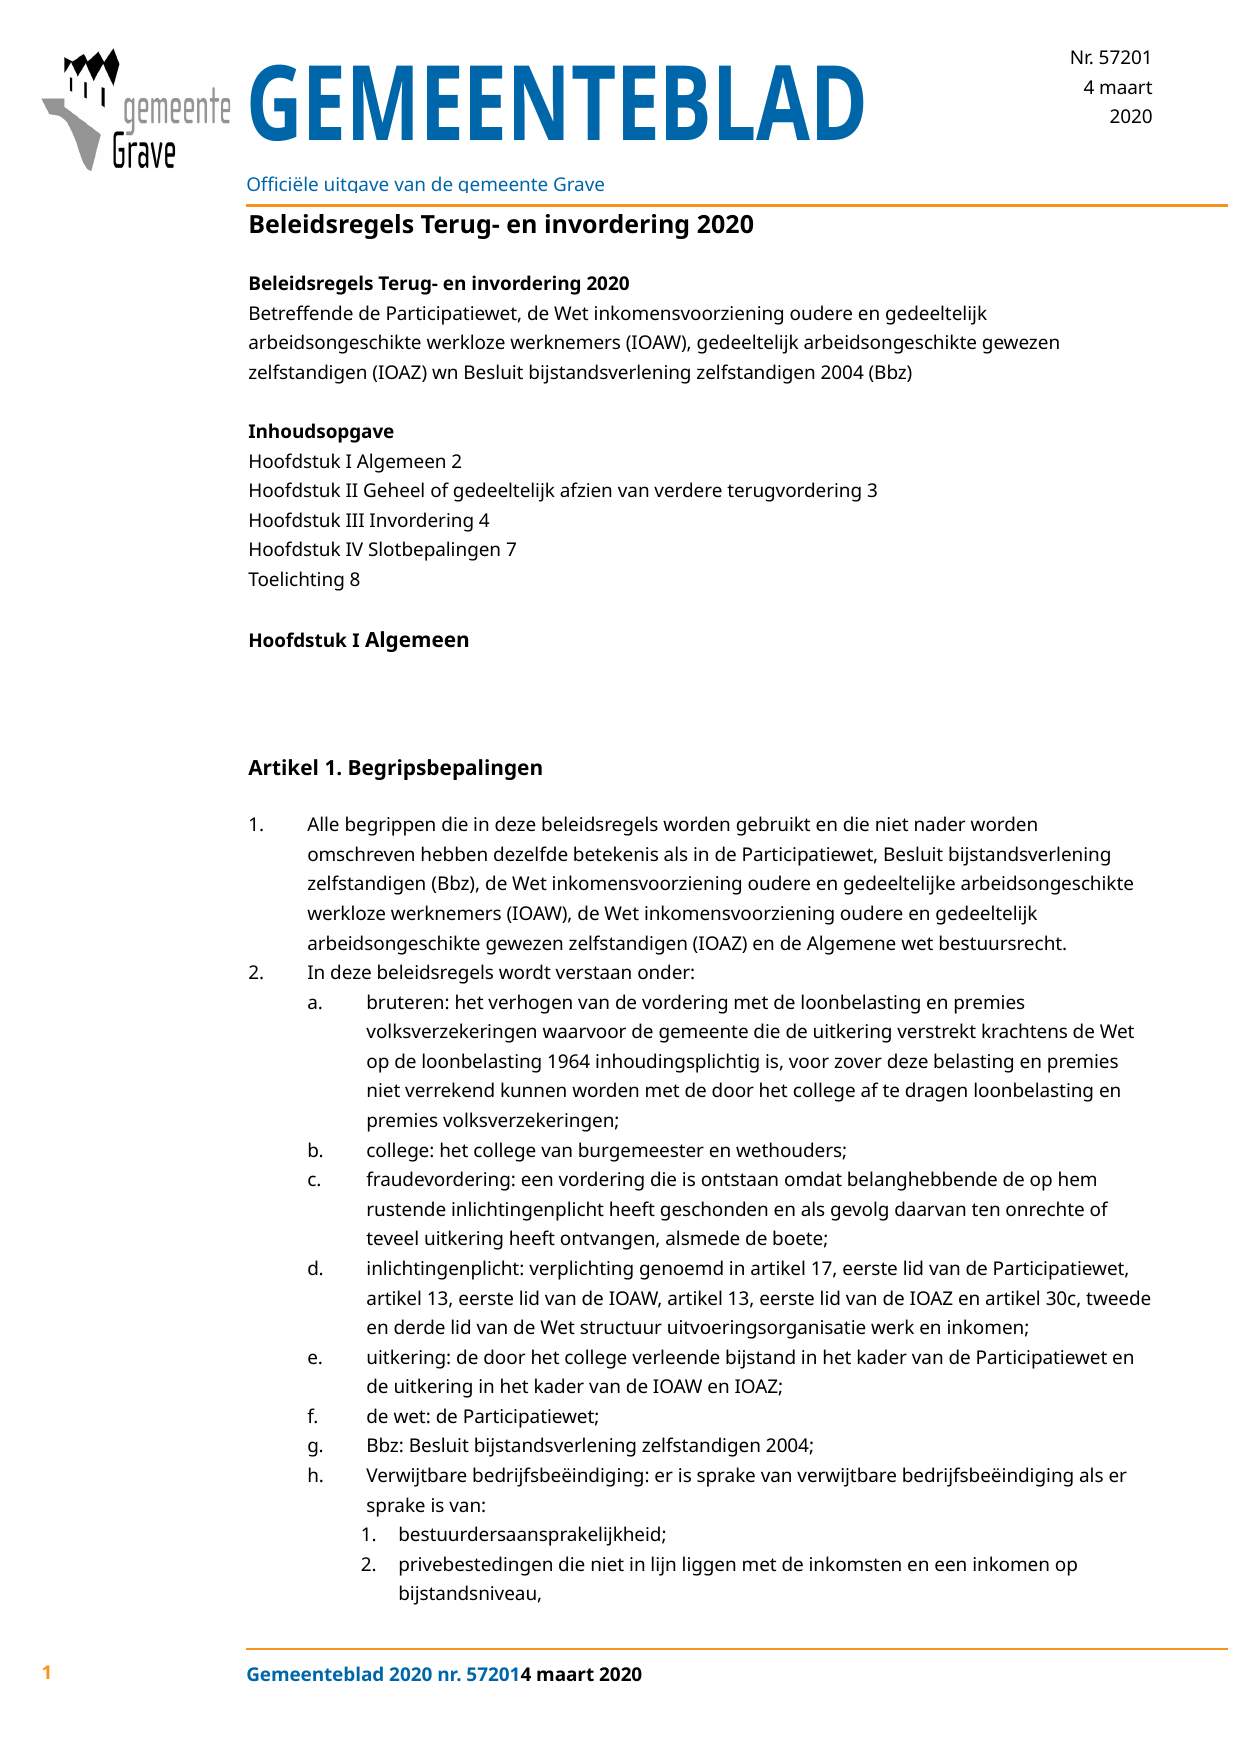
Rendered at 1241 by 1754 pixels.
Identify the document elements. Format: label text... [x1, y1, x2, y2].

text Beleidsregels Terug- en invordering 2020 [248, 207, 1152, 241]
text Beleidsregels Terug- en invordering 2020 [248, 270, 1152, 296]
picture [41, 47, 231, 172]
list uitkering: de door het college verleende bijstand in het kader van de Participatiewet en de uitkering in het kader van de IOAW en IOAZ; [307, 1344, 1152, 1399]
text Hoofdstuk I Algemeen [248, 625, 1152, 654]
text Hoofdstuk III Invordering 4 [248, 507, 1152, 533]
list inlichtingenplicht: verplichting genoemd in artikel 17, eerste lid van de Participatiewet, artikel 13, eerste lid van de IOAW, artikel 13, eerste lid van de IOAZ en artikel 30c, tweede en derde lid van de Wet structuur uitvoeringsorganisatie werk en inkomen; [307, 1255, 1152, 1340]
text Hoofdstuk IV Slotbepalingen 7 [248, 537, 1152, 562]
text Hoofdstuk II Geheel of gedeeltelijk afzien van verdere terugvordering 3 [248, 477, 1152, 503]
list privebestedingen die niet in lijn liggen met de inkomsten en een inkomen op bijstandsniveau, [361, 1551, 1152, 1606]
text Toelichting 8 [248, 566, 1152, 592]
list college: het college van burgemeester en wethouders; [307, 1137, 1152, 1163]
list Verwijtbare bedrijfsbeëindiging: er is sprake van verwijtbare bedrijfsbeëindiging als er sprake is van: [307, 1462, 1152, 1518]
list Alle begrippen die in deze beleidsregels worden gebruikt en die niet nader worden omschreven hebben dezelfde betekenis als in de Participatiewet, Besluit bijstandsverlening zelfstandigen (Bbz), de Wet inkomensvoorziening oudere en gedeeltelijke arbeidsongeschikte werkloze werknemers (IOAW), de Wet inkomensvoorziening oudere en gedeeltelijk arbeidsongeschikte gewezen zelfstandigen (IOAZ) en de Algemene wet bestuursrecht. [248, 811, 1152, 956]
text Inhoudsopgave [248, 418, 1152, 444]
text Hoofdstuk I Algemeen 2 [248, 448, 1152, 473]
list bruteren: het verhogen van de vordering met de loonbelasting en premies volksverzekeringen waarvoor de gemeente die de uitkering verstrekt krachtens de Wet op de loonbelasting 1964 inhoudingsplichtig is, voor zover deze belasting en premies niet verrekend kunnen worden met de door het college af te dragen loonbelasting en premies volksverzekeringen; [307, 989, 1152, 1133]
list de wet: de Participatiewet; [307, 1403, 1152, 1429]
list Bbz: Besluit bijstandsverlening zelfstandigen 2004; [307, 1433, 1152, 1458]
list bestuurdersaansprakelijkheid; [361, 1521, 1152, 1547]
list In deze beleidsregels wordt verstaan onder: [248, 959, 1152, 985]
text Betreffende de Participatiewet, de Wet inkomensvoorziening oudere en gedeeltelijk arbeidsongeschikte werkloze werknemers (IOAW), gedeeltelijk arbeidsongeschikte gewezen zelfstandigen (IOAZ) wn Besluit bijstandsverlening zelfstandigen 2004 (Bbz) [248, 300, 1152, 385]
text Artikel 1. Begripsbepalingen [248, 753, 1152, 782]
list fraudevordering: een vordering die is ontstaan omdat belanghebbende de op hem rustende inlichtingenplicht heeft geschonden en als gevolg daarvan ten onrechte of teveel uitkering heeft ontvangen, alsmede de boete; [307, 1166, 1152, 1251]
